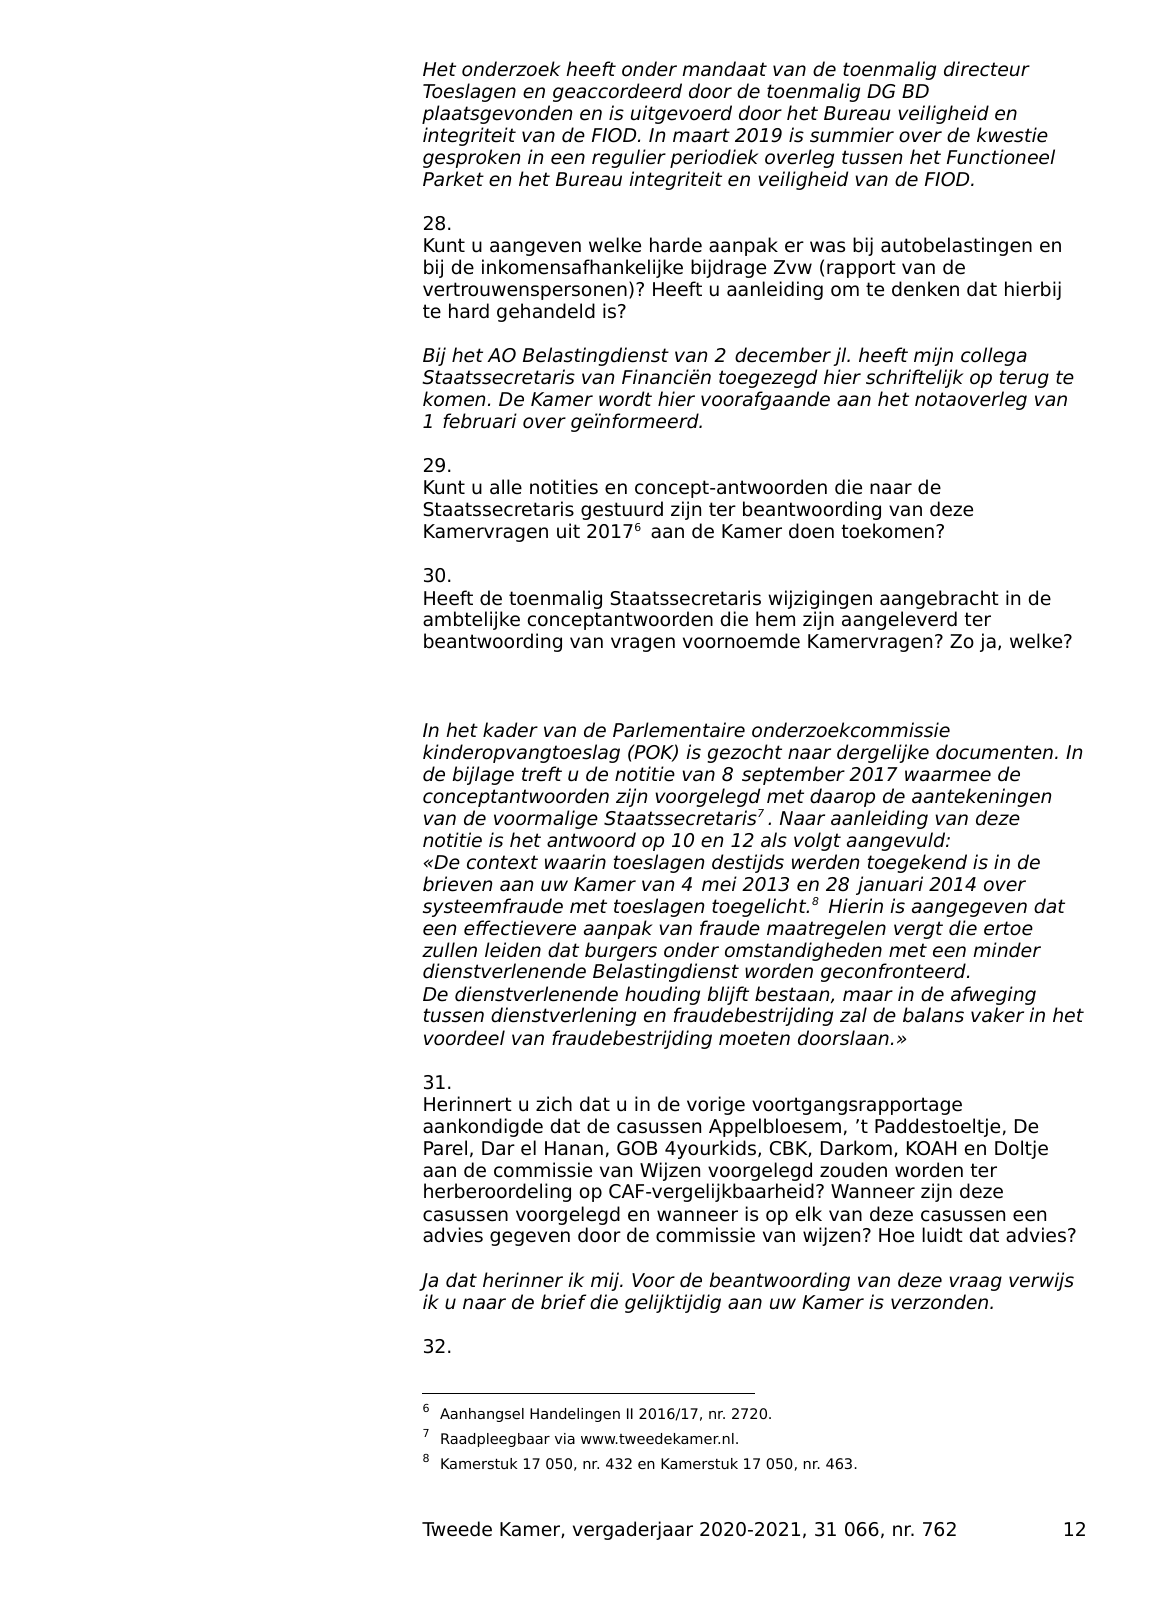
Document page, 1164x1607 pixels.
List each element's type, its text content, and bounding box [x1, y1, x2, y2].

text Aanhangsel Handelingen II 2016/17, nr. 2720. [422, 1402, 1087, 1424]
text 31. [422, 1072, 1087, 1093]
text Heeft de toenmalig Staatssecretaris wijzigingen aangebracht in de ambtelijke conceptantwoorden die hem zijn aangeleverd ter beantwoording van vragen voornoemde Kamervragen? Zo ja, welke? [422, 587, 1087, 653]
text Ja dat herinner ik mij. Voor de beantwoording van deze vraag verwijs ik u naar de brief die gelijktijdig aan uw Kamer is verzonden. [422, 1269, 1087, 1313]
text Kamerstuk 17 050, nr. 432 en Kamerstuk 17 050, nr. 463. [422, 1452, 1087, 1474]
text «De context waarin toeslagen destijds werden toegekend is in de brieven aan uw Kamer van 4 mei 2013 en 28 januari 2014 over systeemfraude met toeslagen toegelicht. Hierin is aangegeven dat een effectievere aanpak van fraude maatregelen vergt die ertoe zullen leiden dat burgers onder omstandigheden met een minder dienstverlenende Belastingdienst worden geconfronteerd. [422, 852, 1087, 983]
text Kunt u alle notities en concept-antwoorden die naar de Staatssecretaris gestuurd zijn ter beantwoording van deze Kamervragen uit 2017 aan de Kamer doen toekomen? [422, 477, 1087, 543]
text De dienstverlenende houding blijft bestaan, maar in de afweging tussen dienstverlening en fraudebestrijding zal de balans vaker in het voordeel van fraudebestrijding moeten doorslaan.» [422, 983, 1087, 1049]
text 29. [422, 455, 1087, 477]
text 28. [422, 213, 1087, 235]
text 30. [422, 565, 1087, 587]
text Herinnert u zich dat u in de vorige voortgangsrapportage aankondigde dat de casussen Appelbloesem, ’t Paddestoeltje, De Parel, Dar el Hanan, GOB 4yourkids, CBK, Darkom, KOAH en Doltje aan de commissie van Wijzen voorgelegd zouden worden ter herberoordeling op CAF-vergelijkbaarheid? Wanneer zijn deze casussen voorgelegd en wanneer is op elk van deze casussen een advies gegeven door de commissie van wijzen? Hoe luidt dat advies? [422, 1093, 1087, 1247]
text Raadpleegbaar via www.tweedekamer.nl. [422, 1427, 1087, 1449]
text 32. [422, 1336, 1087, 1358]
text Kunt u aangeven welke harde aanpak er was bij autobelastingen en bij de inkomensafhankelijke bijdrage Zvw (rapport van de vertrouwenspersonen)? Heeft u aanleiding om te denken dat hierbij te hard gehandeld is? [422, 235, 1087, 323]
text Bij het AO Belastingdienst van 2 december jl. heeft mijn collega Staatssecretaris van Financiën toegezegd hier schriftelijk op terug te komen. De Kamer wordt hier voorafgaande aan het notaoverleg van 1 februari over geïnformeerd. [422, 345, 1087, 433]
text In het kader van de Parlementaire onderzoekcommissie kinderopvangtoeslag (POK) is gezocht naar dergelijke documenten. In de bijlage treft u de notitie van 8 september 2017 waarmee de conceptantwoorden zijn voorgelegd met daarop de aantekeningen van de voormalige Staatssecretaris. Naar aanleiding van deze notitie is het antwoord op 10 en 12 als volgt aangevuld: [422, 720, 1087, 852]
text Het onderzoek heeft onder mandaat van de toenmalig directeur Toeslagen en geaccordeerd door de toenmalig DG BD plaatsgevonden en is uitgevoerd door het Bureau veiligheid en integriteit van de FIOD. In maart 2019 is summier over de kwestie gesproken in een regulier periodiek overleg tussen het Functioneel Parket en het Bureau integriteit en veiligheid van de FIOD. [422, 59, 1087, 191]
